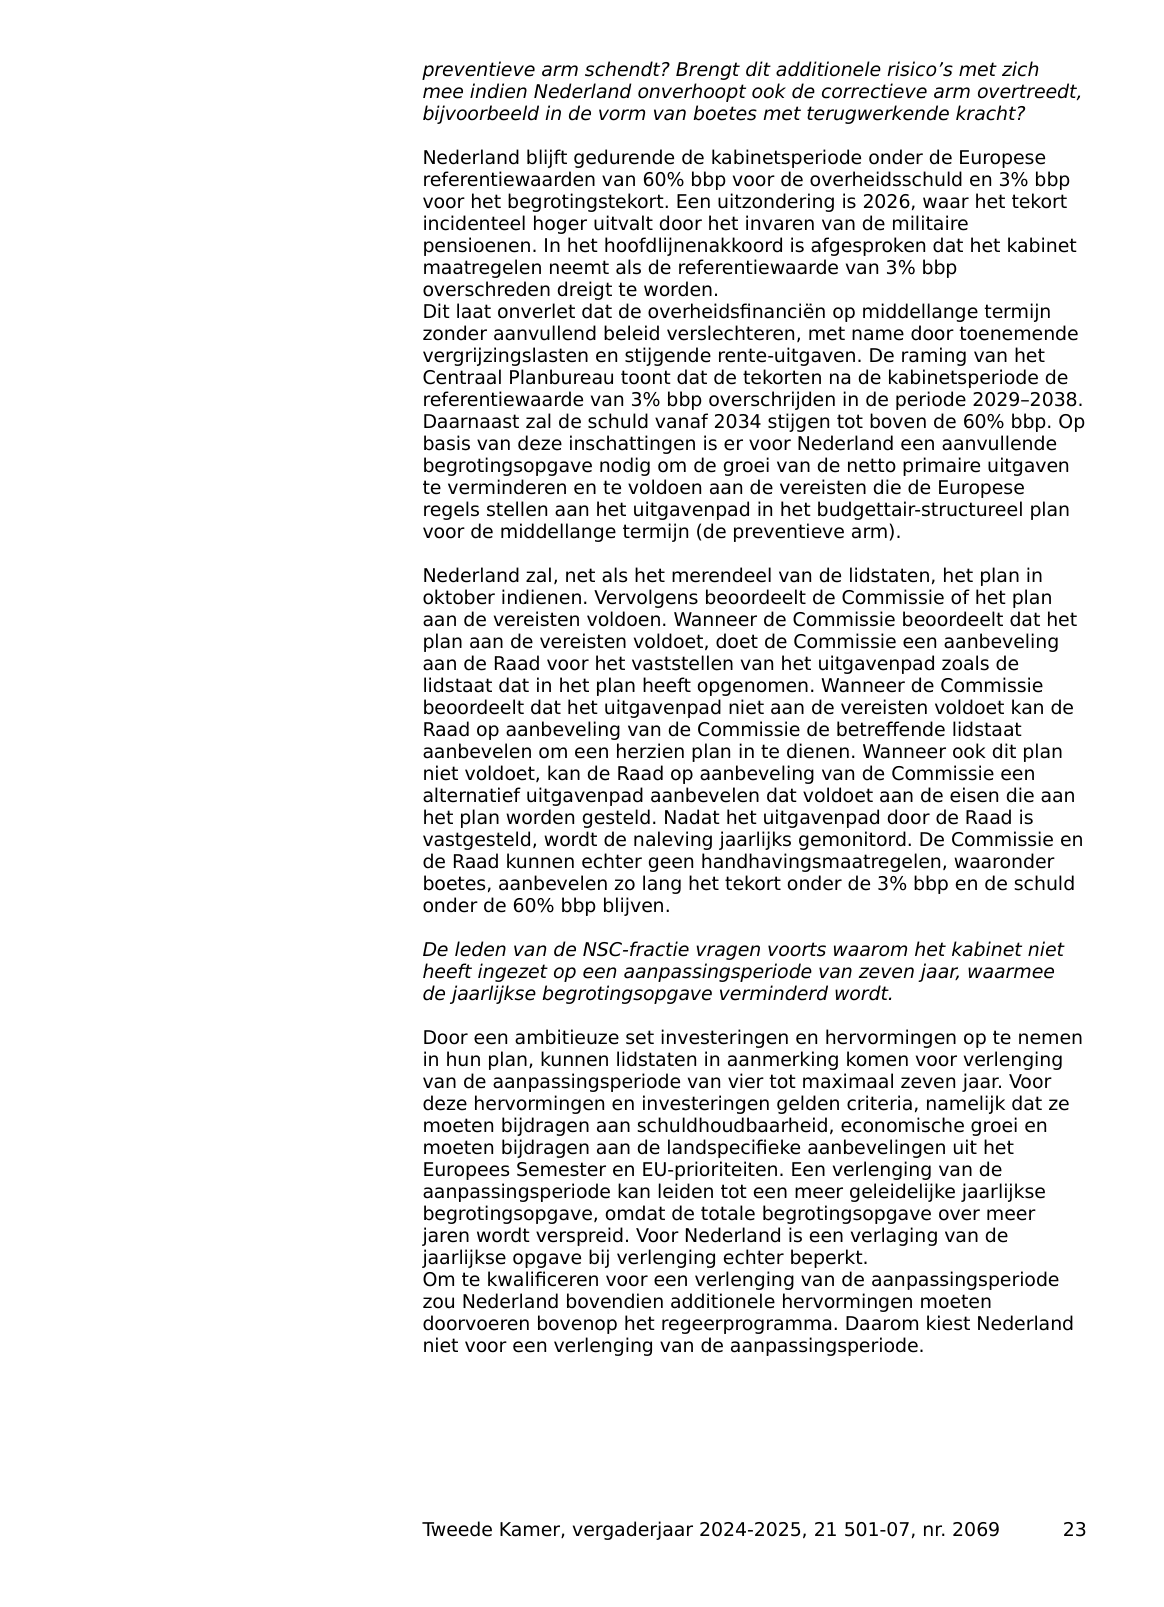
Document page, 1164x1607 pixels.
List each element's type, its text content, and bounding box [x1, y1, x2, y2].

text Om te kwalificeren voor een verlenging van de aanpassingsperiode zou Nederland bovendien additionele hervormingen moeten doorvoeren bovenop het regeerprogramma. Daarom kiest Nederland niet voor een verlenging van de aanpassingsperiode. [422, 1269, 1087, 1357]
text preventieve arm schendt? Brengt dit additionele risico’s met zich mee indien Nederland onverhoopt ook de correctieve arm overtreedt, bijvoorbeeld in de vorm van boetes met terugwerkende kracht? [422, 59, 1087, 125]
text De leden van de NSC-fractie vragen voorts waarom het kabinet niet heeft ingezet op een aanpassingsperiode van zeven jaar, waarmee de jaarlijkse begrotingsopgave verminderd wordt. [422, 939, 1087, 1005]
text Dit laat onverlet dat de overheidsfinanciën op middellange termijn zonder aanvullend beleid verslechteren, met name door toenemende vergrijzingslasten en stijgende rente-uitgaven. De raming van het Centraal Planbureau toont dat de tekorten na de kabinetsperiode de referentiewaarde van 3% bbp overschrijden in de periode 2029–2038. Daarnaast zal de schuld vanaf 2034 stijgen tot boven de 60% bbp. Op basis van deze inschattingen is er voor Nederland een aanvullende begrotingsopgave nodig om de groei van de netto primaire uitgaven te verminderen en te voldoen aan de vereisten die de Europese regels stellen aan het uitgavenpad in het budgettair-structureel plan voor de middellange termijn (de preventieve arm). [422, 301, 1087, 543]
text Door een ambitieuze set investeringen en hervormingen op te nemen in hun plan, kunnen lidstaten in aanmerking komen voor verlenging van de aanpassingsperiode van vier tot maximaal zeven jaar. Voor deze hervormingen en investeringen gelden criteria, namelijk dat ze moeten bijdragen aan schuldhoudbaarheid, economische groei en moeten bijdragen aan de landspecifieke aanbevelingen uit het Europees Semester en EU-prioriteiten. Een verlenging van de aanpassingsperiode kan leiden tot een meer geleidelijke jaarlijkse begrotingsopgave, omdat de totale begrotingsopgave over meer jaren wordt verspreid. Voor Nederland is een verlaging van de jaarlijkse opgave bij verlenging echter beperkt. [422, 1027, 1087, 1269]
text Nederland blijft gedurende de kabinetsperiode onder de Europese referentiewaarden van 60% bbp voor de overheidsschuld en 3% bbp voor het begrotingstekort. Een uitzondering is 2026, waar het tekort incidenteel hoger uitvalt door het invaren van de militaire pensioenen. In het hoofdlijnenakkoord is afgesproken dat het kabinet maatregelen neemt als de referentiewaarde van 3% bbp overschreden dreigt te worden. [422, 147, 1087, 301]
text Nederland zal, net als het merendeel van de lidstaten, het plan in oktober indienen. Vervolgens beoordeelt de Commissie of het plan aan de vereisten voldoen. Wanneer de Commissie beoordeelt dat het plan aan de vereisten voldoet, doet de Commissie een aanbeveling aan de Raad voor het vaststellen van het uitgavenpad zoals de lidstaat dat in het plan heeft opgenomen. Wanneer de Commissie beoordeelt dat het uitgavenpad niet aan de vereisten voldoet kan de Raad op aanbeveling van de Commissie de betreffende lidstaat aanbevelen om een herzien plan in te dienen. Wanneer ook dit plan niet voldoet, kan de Raad op aanbeveling van de Commissie een alternatief uitgavenpad aanbevelen dat voldoet aan de eisen die aan het plan worden gesteld. Nadat het uitgavenpad door de Raad is vastgesteld, wordt de naleving jaarlijks gemonitord. De Commissie en de Raad kunnen echter geen handhavingsmaatregelen, waaronder boetes, aanbevelen zo lang het tekort onder de 3% bbp en de schuld onder de 60% bbp blijven. [422, 565, 1087, 917]
